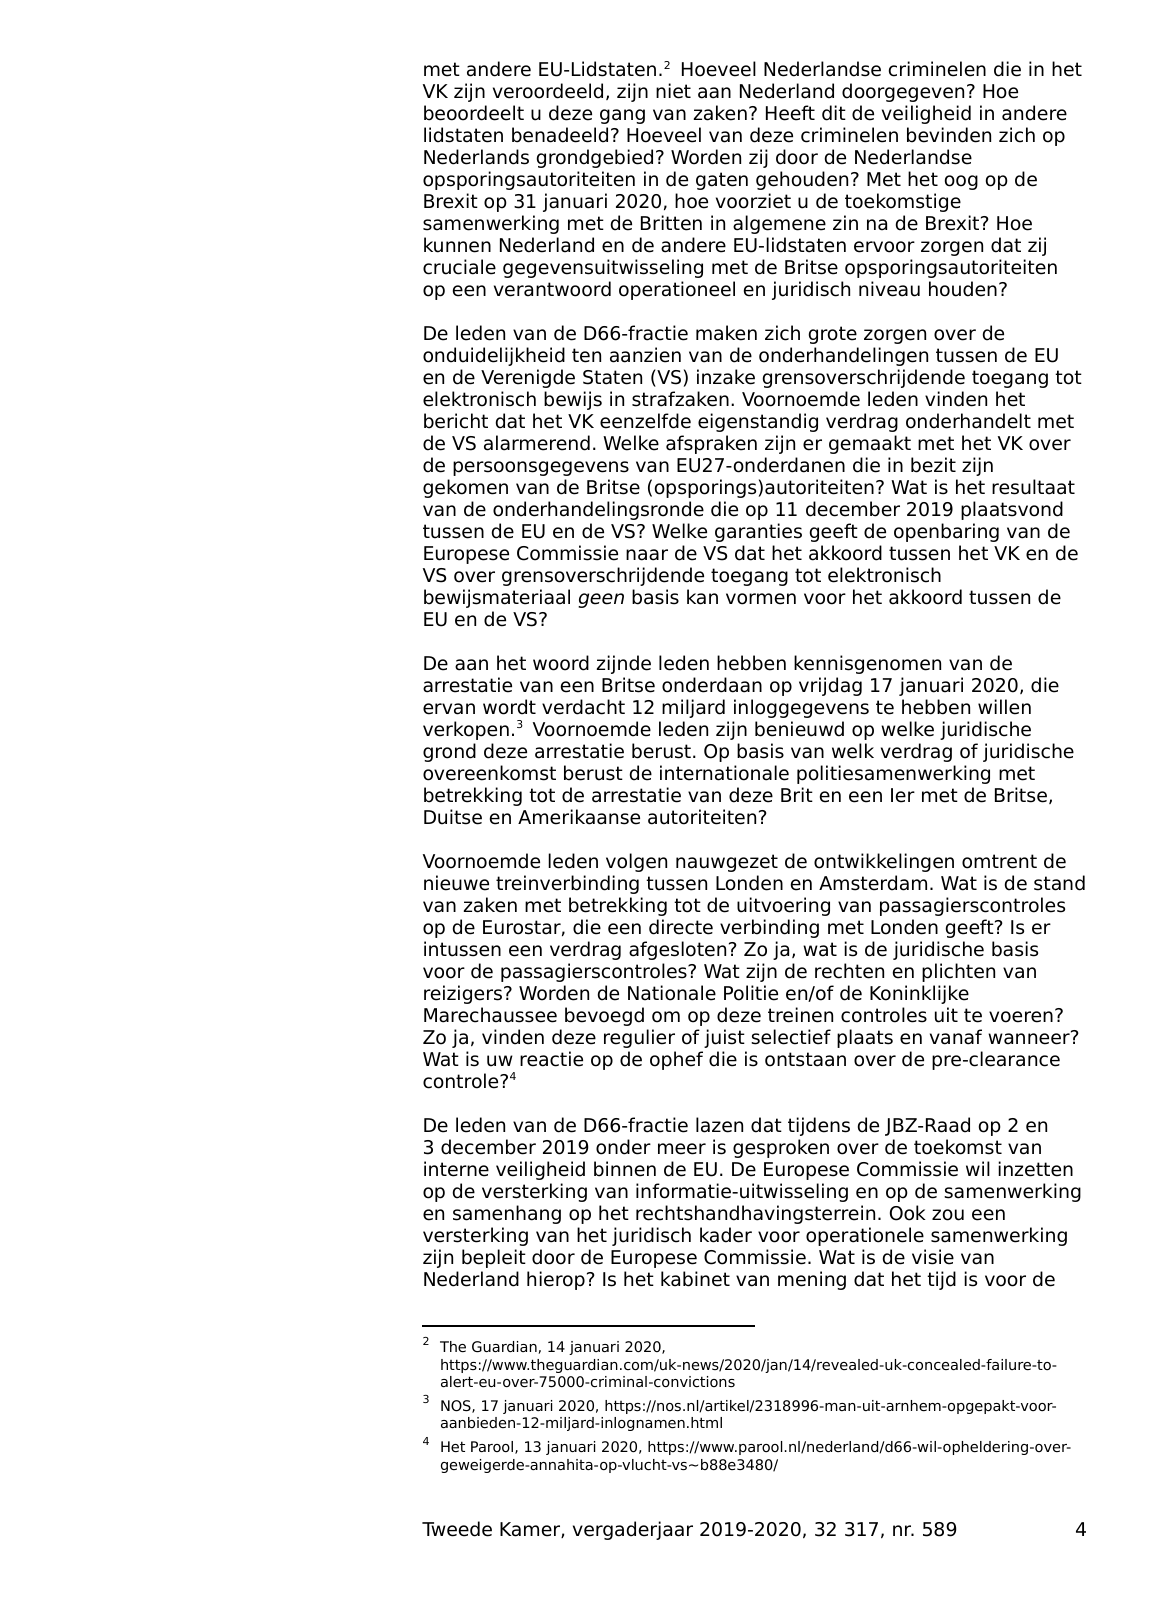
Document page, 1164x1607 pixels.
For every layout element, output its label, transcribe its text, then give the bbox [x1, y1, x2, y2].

text De aan het woord zijnde leden hebben kennisgenomen van de arrestatie van een Britse onderdaan op vrijdag 17 januari 2020, die ervan wordt verdacht 12 miljard inloggegevens te hebben willen verkopen. Voornoemde leden zijn benieuwd op welke juridische grond deze arrestatie berust. Op basis van welk verdrag of juridische overeenkomst berust de internationale politiesamenwerking met betrekking tot de arrestatie van deze Brit en een Ier met de Britse, Duitse en Amerikaanse autoriteiten? [422, 653, 1087, 829]
text Het Parool, 13 januari 2020, https://www.parool.nl/nederland/d66-wil-opheldering-over-geweigerde-annahita-op-vlucht-vs~b88e3480/ [422, 1435, 1087, 1474]
text met andere EU-Lidstaten. Hoeveel Nederlandse criminelen die in het VK zijn veroordeeld, zijn niet aan Nederland doorgegeven? Hoe beoordeelt u deze gang van zaken? Heeft dit de veiligheid in andere lidstaten benadeeld? Hoeveel van deze criminelen bevinden zich op Nederlands grondgebied? Worden zij door de Nederlandse opsporingsautoriteiten in de gaten gehouden? Met het oog op de Brexit op 31 januari 2020, hoe voorziet u de toekomstige samenwerking met de Britten in algemene zin na de Brexit? Hoe kunnen Nederland en de andere EU-lidstaten ervoor zorgen dat zij cruciale gegevensuitwisseling met de Britse opsporingsautoriteiten op een verantwoord operationeel en juridisch niveau houden? [422, 59, 1087, 301]
text De leden van de D66-fractie lazen dat tijdens de JBZ-Raad op 2 en 3 december 2019 onder meer is gesproken over de toekomst van interne veiligheid binnen de EU. De Europese Commissie wil inzetten op de versterking van informatie-uitwisseling en op de samenwerking en samenhang op het rechtshandhavingsterrein. Ook zou een versterking van het juridisch kader voor operationele samenwerking zijn bepleit door de Europese Commissie. Wat is de visie van Nederland hierop? Is het kabinet van mening dat het tijd is voor de [422, 1115, 1087, 1291]
text Voornoemde leden volgen nauwgezet de ontwikkelingen omtrent de nieuwe treinverbinding tussen Londen en Amsterdam. Wat is de stand van zaken met betrekking tot de uitvoering van passagierscontroles op de Eurostar, die een directe verbinding met Londen geeft? Is er intussen een verdrag afgesloten? Zo ja, wat is de juridische basis voor de passagierscontroles? Wat zijn de rechten en plichten van reizigers? Worden de Nationale Politie en/of de Koninklijke Marechaussee bevoegd om op deze treinen controles uit te voeren? Zo ja, vinden deze regulier of juist selectief plaats en vanaf wanneer? Wat is uw reactie op de ophef die is ontstaan over de pre-clearance controle? [422, 851, 1087, 1093]
text The Guardian, 14 januari 2020, https://www.theguardian.com/uk-news/2020/jan/14/revealed-uk-concealed-failure-to-alert-eu-over-75000-criminal-convictions [422, 1335, 1087, 1391]
text NOS, 17 januari 2020, https://nos.nl/artikel/2318996-man-uit-arnhem-opgepakt-voor-aanbieden-12-miljard-inlognamen.html [422, 1393, 1087, 1432]
text De leden van de D66-fractie maken zich grote zorgen over de onduidelijkheid ten aanzien van de onderhandelingen tussen de EU en de Verenigde Staten (VS) inzake grensoverschrijdende toegang tot elektronisch bewijs in strafzaken. Voornoemde leden vinden het bericht dat het VK eenzelfde eigenstandig verdrag onderhandelt met de VS alarmerend. Welke afspraken zijn er gemaakt met het VK over de persoonsgegevens van EU27-onderdanen die in bezit zijn gekomen van de Britse (opsporings)autoriteiten? Wat is het resultaat van de onderhandelingsronde die op 11 december 2019 plaatsvond tussen de EU en de VS? Welke garanties geeft de openbaring van de Europese Commissie naar de VS dat het akkoord tussen het VK en de VS over grensoverschrijdende toegang tot elektronisch bewijsmateriaal geen basis kan vormen voor het akkoord tussen de EU en de VS? [422, 323, 1087, 631]
